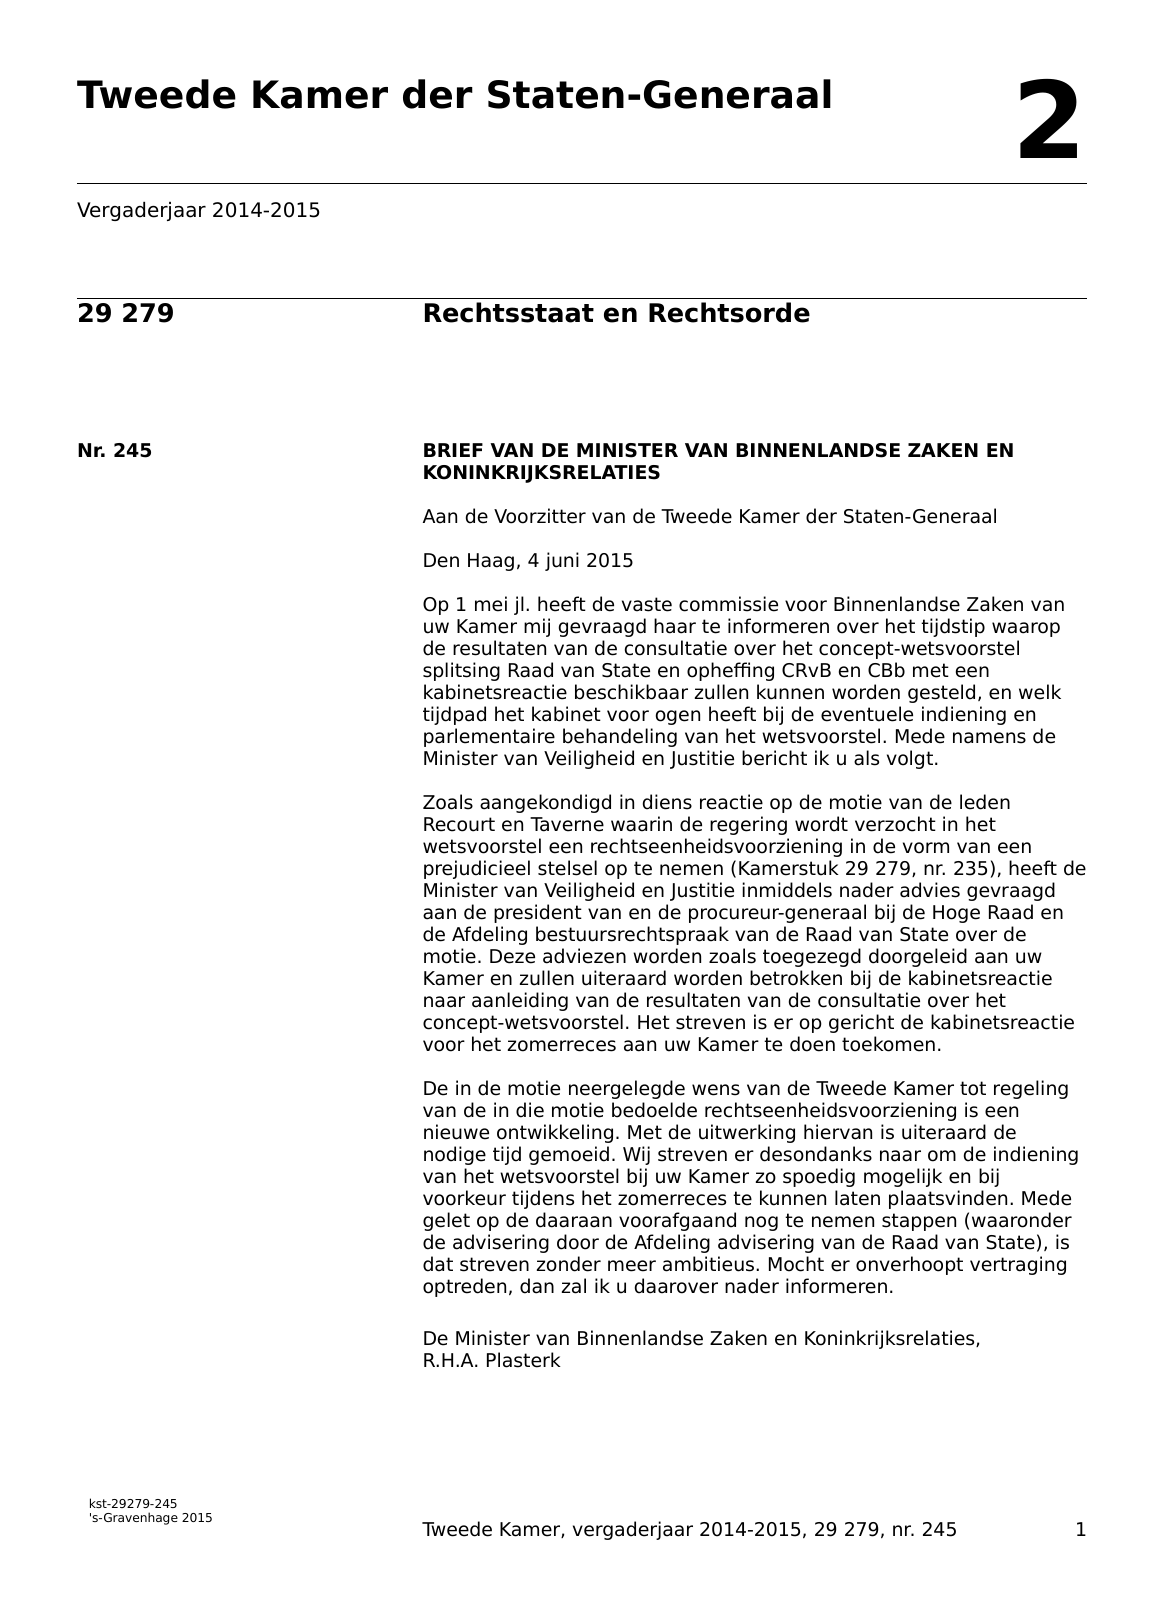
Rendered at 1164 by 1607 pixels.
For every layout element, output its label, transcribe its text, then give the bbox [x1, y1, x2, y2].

table_cell Vergaderjaar 2014-2015 [77, 184, 1087, 298]
text De in de motie neergelegde wens van de Tweede Kamer tot regeling van de in die motie bedoelde rechtseenheidsvoorziening is een nieuwe ontwikkeling. Met de uitwerking hiervan is uiteraard de nodige tijd gemoeid. Wij streven er desondanks naar om de indiening van het wetsvoorstel bij uw Kamer zo spoedig mogelijk en bij voorkeur tijdens het zomerreces te kunnen laten plaatsvinden. Mede gelet op de daaraan voorafgaand nog te nemen stappen (waaronder de advisering door de Afdeling advisering van de Raad van State), is dat streven zonder meer ambitieus. Mocht er onverhoopt vertraging optreden, dan zal ik u daarover nader informeren. [422, 1078, 1087, 1298]
text Aan de Voorzitter van de Tweede Kamer der Staten-Generaal [422, 506, 1087, 528]
text kst-29279-245 [88, 1497, 323, 1511]
text Op 1 mei jl. heeft de vaste commissie voor Binnenlandse Zaken van uw Kamer mij gevraagd haar te informeren over het tijdstip waarop de resultaten van de consultatie over het concept-wetsvoorstel splitsing Raad van State en opheffing CRvB en CBb met een kabinetsreactie beschikbaar zullen kunnen worden gesteld, en welk tijdpad het kabinet voor ogen heeft bij de eventuele indiening en parlementaire behandeling van het wetsvoorstel. Mede namens de Minister van Veiligheid en Justitie bericht ik u als volgt. [422, 594, 1087, 770]
text Zoals aangekondigd in diens reactie op de motie van de leden Recourt en Taverne waarin de regering wordt verzocht in het wetsvoorstel een rechtseenheidsvoorziening in de vorm van een prejudicieel stelsel op te nemen (Kamerstuk 29 279, nr. 235), heeft de Minister van Veiligheid en Justitie inmiddels nader advies gevraagd aan de president van en de procureur-generaal bij de Hoge Raad en de Afdeling bestuursrechtspraak van de Raad van State over de motie. Deze adviezen worden zoals toegezegd doorgeleid aan uw Kamer en zullen uiteraard worden betrokken bij de kabinetsreactie naar aanleiding van de resultaten van de consultatie over het concept-wetsvoorstel. Het streven is er op gericht de kabinetsreactie voor het zomerreces aan uw Kamer te doen toekomen. [422, 792, 1087, 1056]
table_header 2 [886, 59, 1087, 183]
subtitle 29 279 Rechtsstaat en Rechtsorde [77, 299, 1087, 329]
text Den Haag, 4 juni 2015 [422, 550, 1087, 572]
text De Minister van Binnenlandse Zaken en Koninkrijksrelaties, R.H.A. Plasterk [422, 1328, 1087, 1372]
table_header Tweede Kamer der Staten-Generaal [77, 59, 886, 183]
subtitle Nr. 245 BRIEF VAN DE MINISTER VAN BINNENLANDSE ZAKEN EN KONINKRIJKSRELATIES [77, 440, 1087, 484]
text 's-Gravenhage 2015 [88, 1511, 323, 1525]
